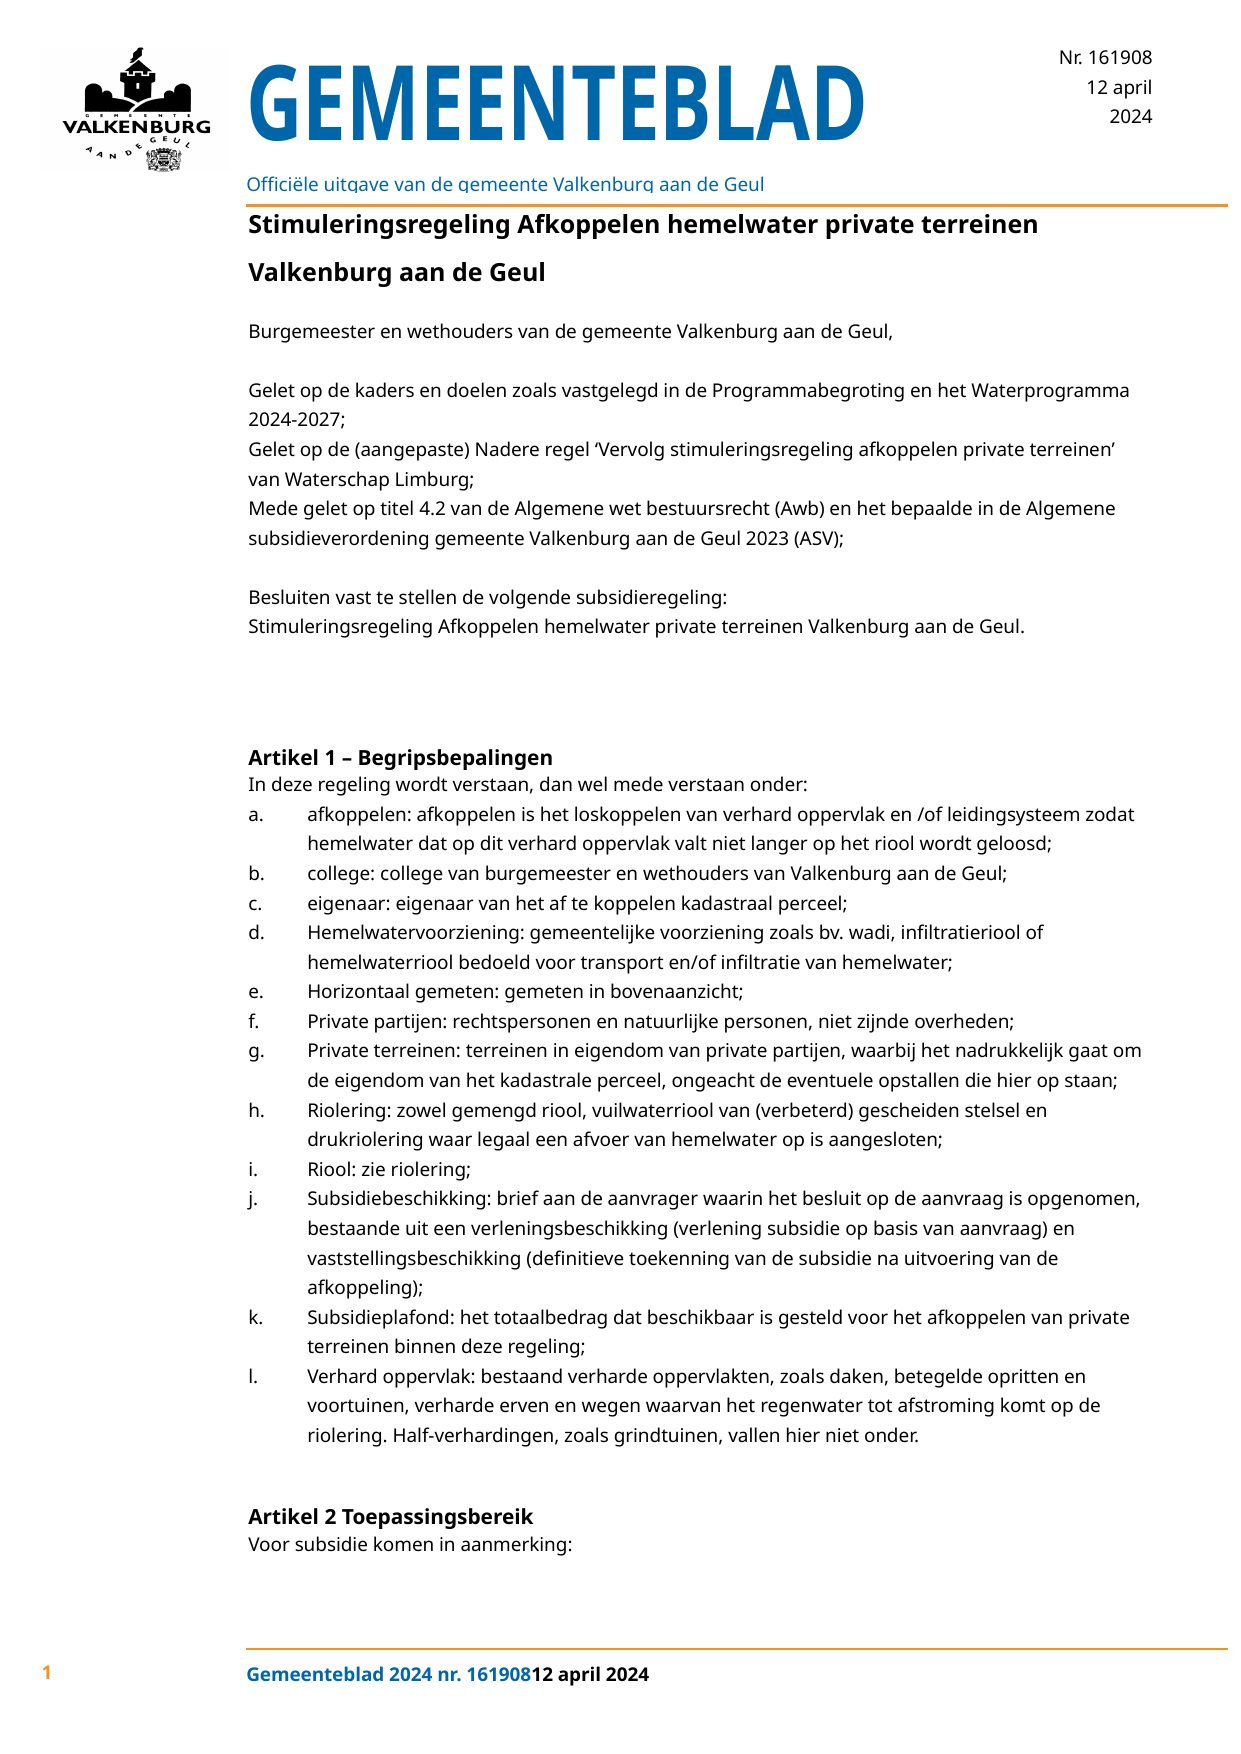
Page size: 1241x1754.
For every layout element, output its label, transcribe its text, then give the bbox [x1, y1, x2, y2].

text Mede gelet op titel 4.2 van de Algemene wet bestuursrecht (Awb) en het bepaalde in de Algemene subsidieverordening gemeente Valkenburg aan de Geul 2023 (ASV); [248, 495, 1152, 551]
list afkoppelen: afkoppelen is het loskoppelen van verhard oppervlak en /of leidingsysteem zodat hemelwater dat op dit verhard oppervlak valt niet langer op het riool wordt geloosd; [248, 801, 1152, 856]
text Besluiten vast te stellen de volgende subsidieregeling: [248, 584, 1152, 610]
list Private terreinen: terreinen in eigendom van private partijen, waarbij het nadrukkelijk gaat om de eigendom van het kadastrale perceel, ongeacht de eventuele opstallen die hier op staan; [248, 1038, 1152, 1093]
text Gelet op de (aangepaste) Nadere regel ‘Vervolg stimuleringsregeling afkoppelen private terreinen’ van Waterschap Limburg; [248, 436, 1152, 492]
text Stimuleringsregeling Afkoppelen hemelwater private terreinen Valkenburg aan de Geul [248, 207, 1152, 288]
text Burgemeester en wethouders van de gemeente Valkenburg aan de Geul, [248, 318, 1152, 344]
list college: college van burgemeester en wethouders van Valkenburg aan de Geul; [248, 860, 1152, 886]
text Voor subsidie komen in aanmerking: [248, 1531, 1152, 1556]
list Hemelwatervoorziening: gemeentelijke voorziening zoals bv. wadi, infiltratieriool of hemelwaterriool bedoeld voor transport en/of infiltratie van hemelwater; [248, 919, 1152, 975]
list Subsidieplafond: het totaalbedrag dat beschikbaar is gesteld voor het afkoppelen van private terreinen binnen deze regeling; [248, 1304, 1152, 1359]
list Horizontaal gemeten: gemeten in bovenaanzicht; [248, 978, 1152, 1004]
list Verhard oppervlak: bestaand verharde oppervlakten, zoals daken, betegelde opritten en voortuinen, verharde erven en wegen waarvan het regenwater tot afstroming komt op de riolering. Half-verhardingen, zoals grindtuinen, vallen hier niet onder. [248, 1363, 1152, 1448]
list Riool: zie riolering; [248, 1156, 1152, 1182]
text Stimuleringsregeling Afkoppelen hemelwater private terreinen Valkenburg aan de Geul. [248, 614, 1152, 639]
list Subsidiebeschikking: brief aan de aanvrager waarin het besluit op de aanvraag is opgenomen, bestaande uit een verleningsbeschikking (verlening subsidie op basis van aanvraag) en vaststellingsbeschikking (definitieve toekenning van de subsidie na uitvoering van de afkoppeling); [248, 1186, 1152, 1300]
text Gelet op de kaders en doelen zoals vastgelegd in de Programmabegroting en het Waterprogramma 2024-2027; [248, 377, 1152, 432]
list Private partijen: rechtspersonen en natuurlijke personen, niet zijnde overheden; [248, 1008, 1152, 1034]
text Artikel 1 – Begripsbepalingen [248, 743, 1152, 771]
text Artikel 2 Toepassingsbereik [248, 1502, 1152, 1531]
list eigenaar: eigenaar van het af te koppelen kadastraal perceel; [248, 890, 1152, 916]
list Riolering: zowel gemengd riool, vuilwaterriool van (verbeterd) gescheiden stelsel en drukriolering waar legaal een afvoer van hemelwater op is aangesloten; [248, 1097, 1152, 1152]
picture [41, 47, 231, 172]
text In deze regeling wordt verstaan, dan wel mede verstaan onder: [248, 771, 1152, 797]
